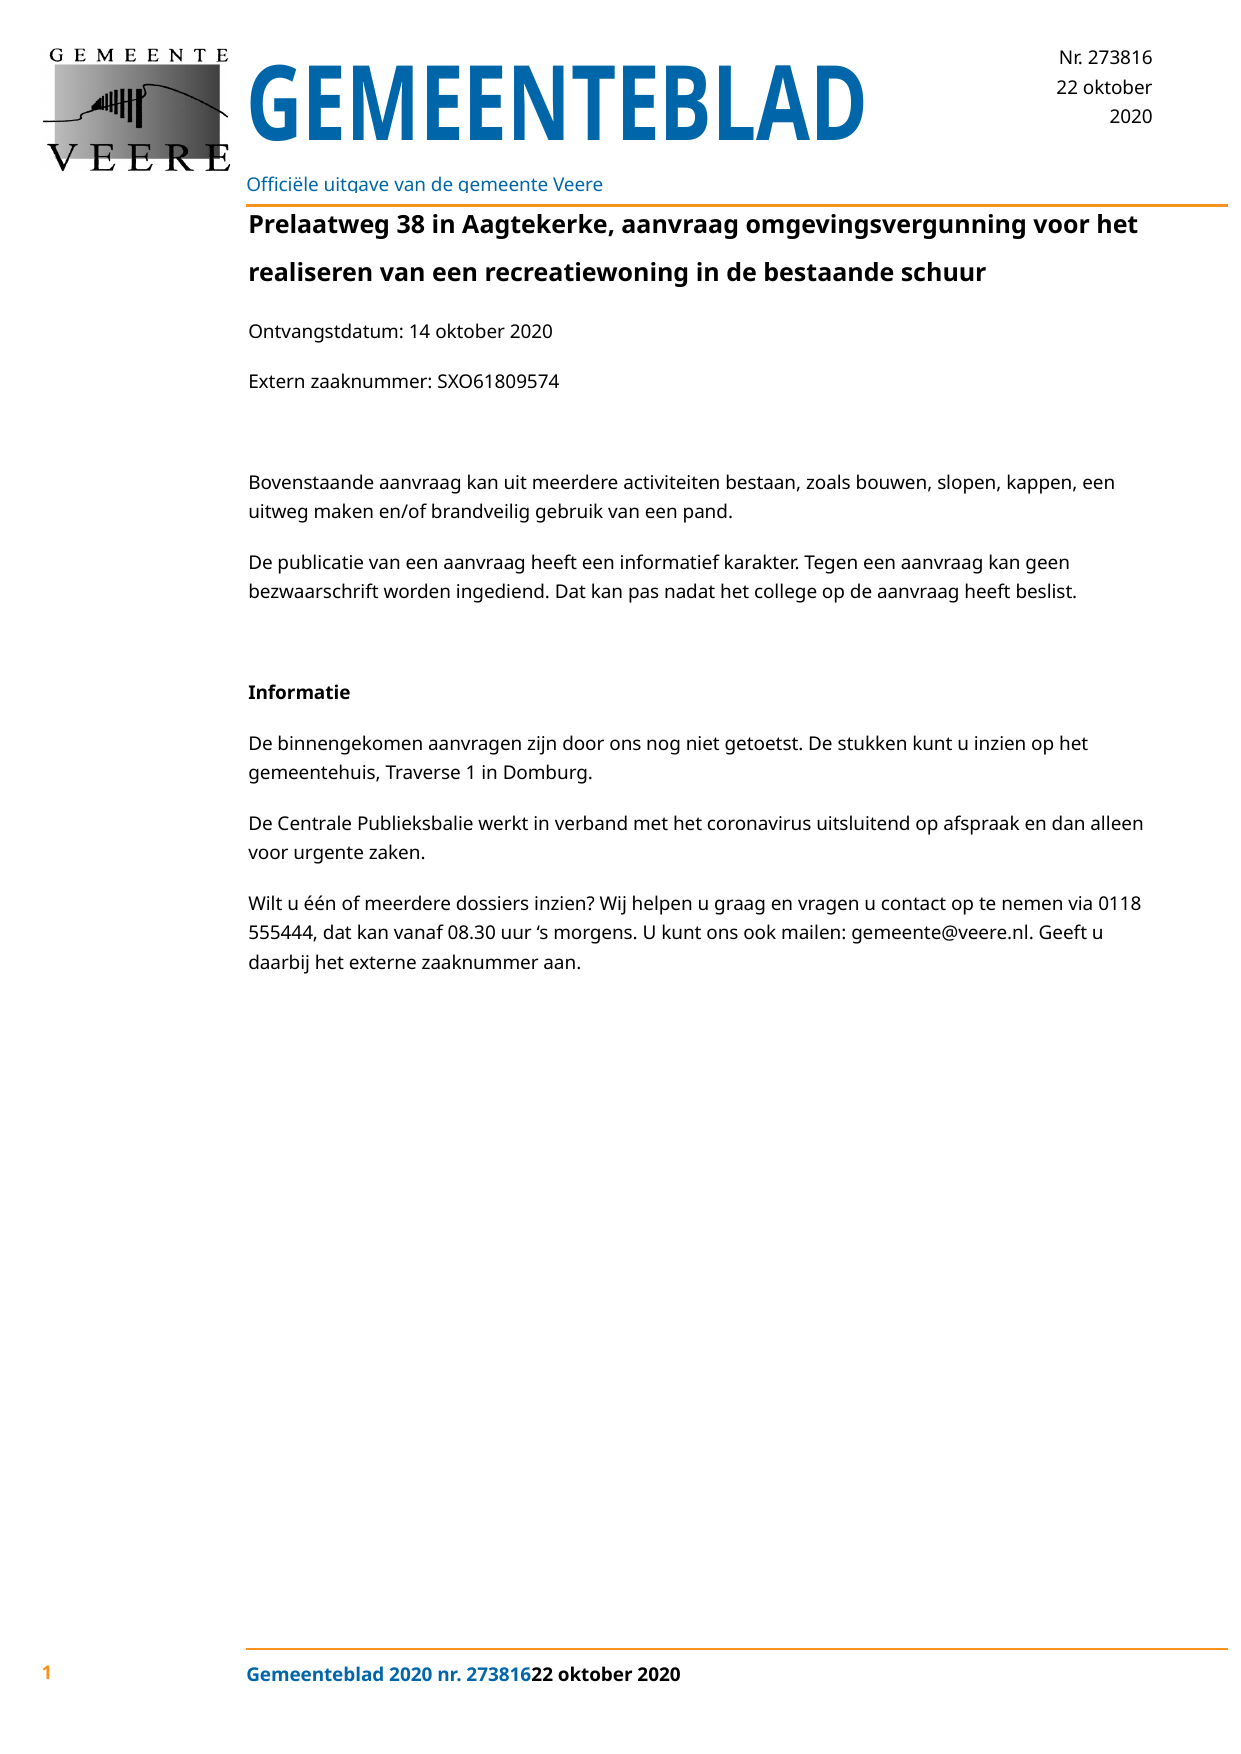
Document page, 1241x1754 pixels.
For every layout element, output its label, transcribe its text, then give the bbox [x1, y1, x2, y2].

text Ontvangstdatum: 14 oktober 2020 [248, 318, 1152, 344]
text Extern zaaknummer: SXO61809574 [248, 368, 1152, 394]
text Prelaatweg 38 in Aagtekerke, aanvraag omgevingsvergunning voor het realiseren van een recreatiewoning in de bestaande schuur [248, 207, 1152, 288]
text De Centrale Publieksbalie werkt in verband met het coronavirus uitsluitend op afspraak en dan alleen voor urgente zaken. [248, 810, 1152, 865]
text Informatie [248, 679, 1152, 705]
text De binnengekomen aanvragen zijn door ons nog niet getoetst. De stukken kunt u inzien op het gemeentehuis, Traverse 1 in Domburg. [248, 730, 1152, 785]
text De publicatie van een aanvraag heeft een informatief karakter. Tegen een aanvraag kan geen bezwaarschrift worden ingediend. Dat kan pas nadat het college op de aanvraag heeft beslist. [248, 549, 1152, 604]
text Wilt u één of meerdere dossiers inzien? Wij helpen u graag en vragen u contact op te nemen via 0118 555444, dat kan vanaf 08.30 uur ‘s morgens. U kunt ons ook mailen: gemeente@veere.nl. Geeft u daarbij het externe zaaknummer aan. [248, 890, 1152, 975]
text Bovenstaande aanvraag kan uit meerdere activiteiten bestaan, zoals bouwen, slopen, kappen, een uitweg maken en/of brandveilig gebruik van een pand. [248, 469, 1152, 524]
picture [41, 47, 231, 172]
